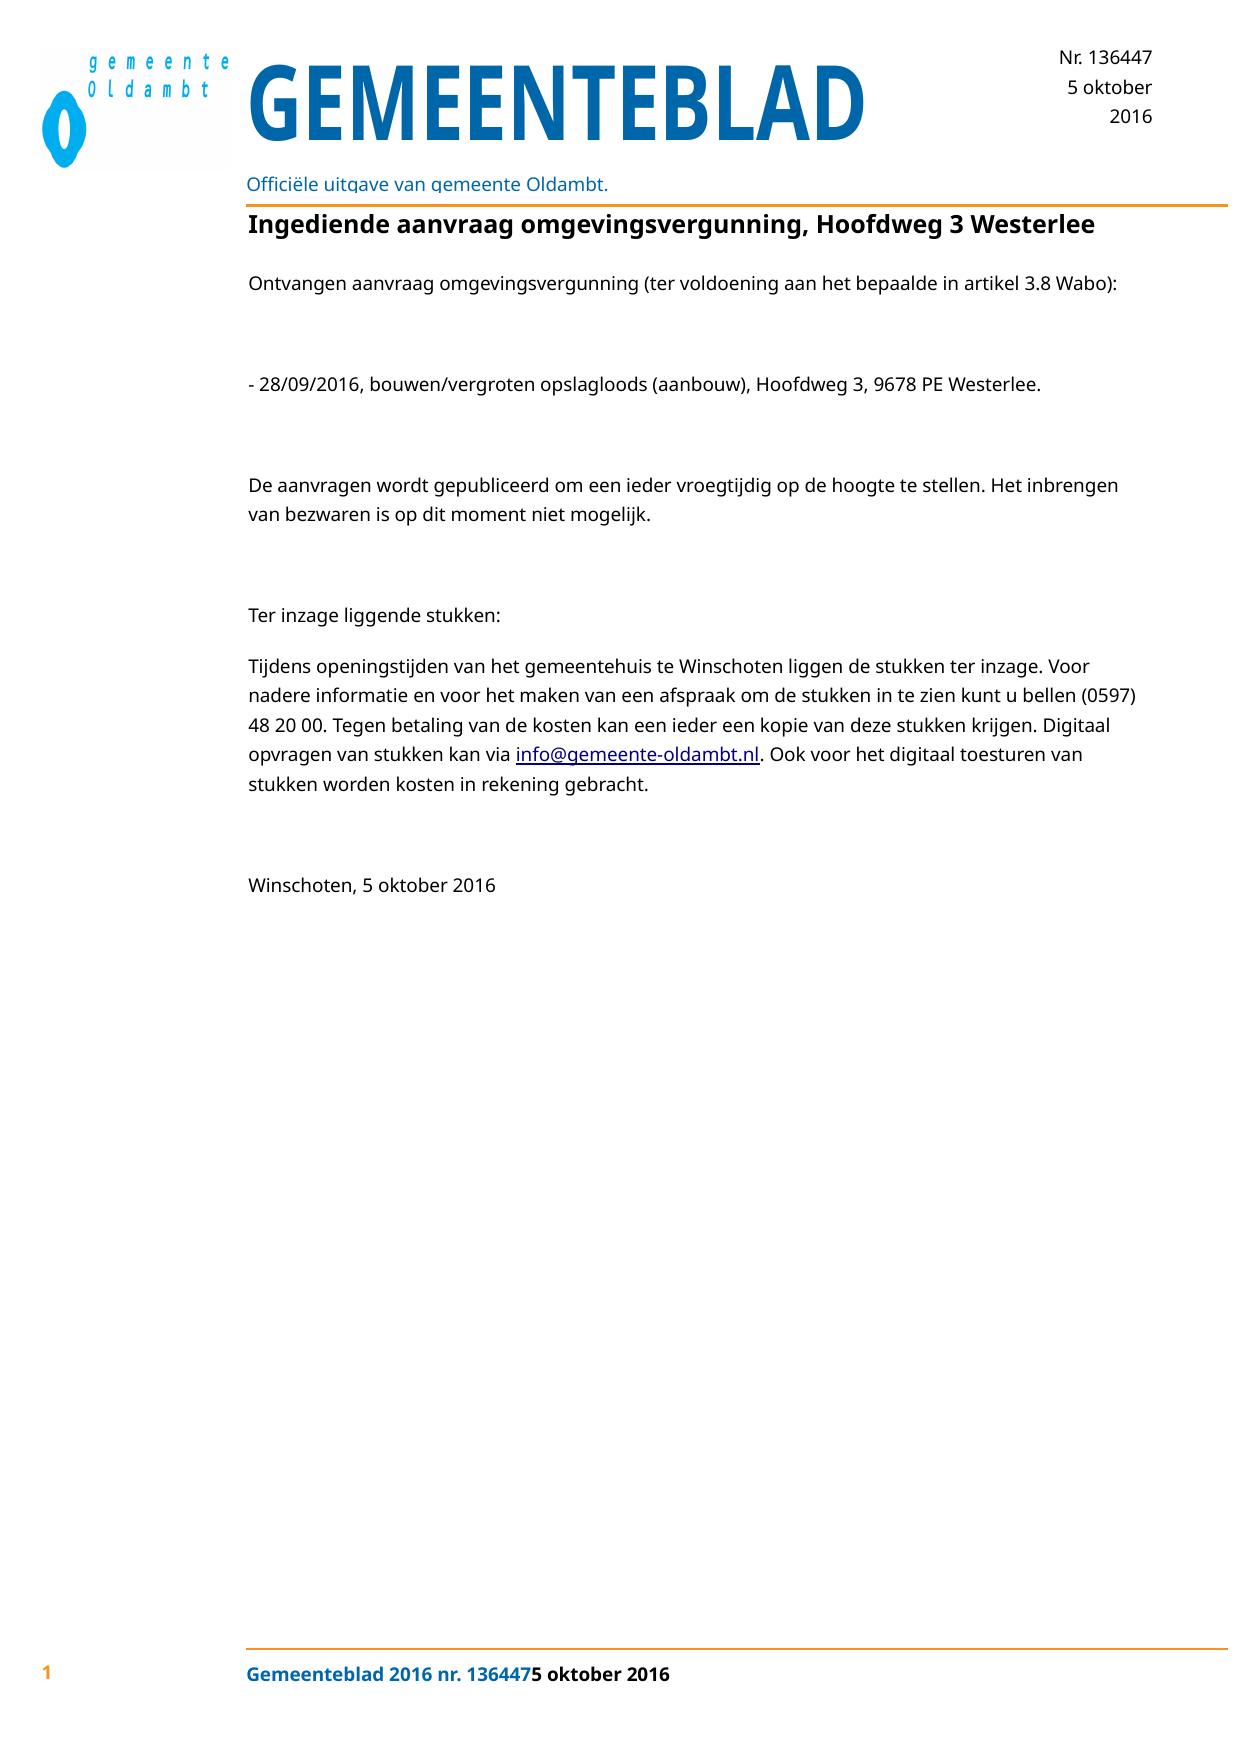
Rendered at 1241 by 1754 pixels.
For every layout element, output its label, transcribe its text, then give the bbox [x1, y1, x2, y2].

text Ontvangen aanvraag omgevingsvergunning (ter voldoening aan het bepaalde in artikel 3.8 Wabo): [248, 270, 1152, 296]
text Ingediende aanvraag omgevingsvergunning, Hoofdweg 3 Westerlee [248, 207, 1152, 241]
text Winschoten, 5 oktober 2016 [248, 872, 1152, 898]
text Tijdens openingstijden van het gemeentehuis te Winschoten liggen de stukken ter inzage. Voor nadere informatie en voor het maken van een afspraak om de stukken in te zien kunt u bellen (0597) 48 20 00. Tegen betaling van de kosten kan een ieder een kopie van deze stukken krijgen. Digitaal opvragen van stukken kan via info@gemeente-oldambt.nl. Ook voor het digitaal toesturen van stukken worden kosten in rekening gebracht. [248, 653, 1152, 797]
text Ter inzage liggende stukken: [248, 602, 1152, 628]
picture [41, 47, 231, 172]
text De aanvragen wordt gepubliceerd om een ieder vroegtijdig op de hoogte te stellen. Het inbrengen van bezwaren is op dit moment niet mogelijk. [248, 472, 1152, 527]
text - 28/09/2016, bouwen/vergroten opslagloods (aanbouw), Hoofdweg 3, 9678 PE Westerlee. [248, 371, 1152, 397]
